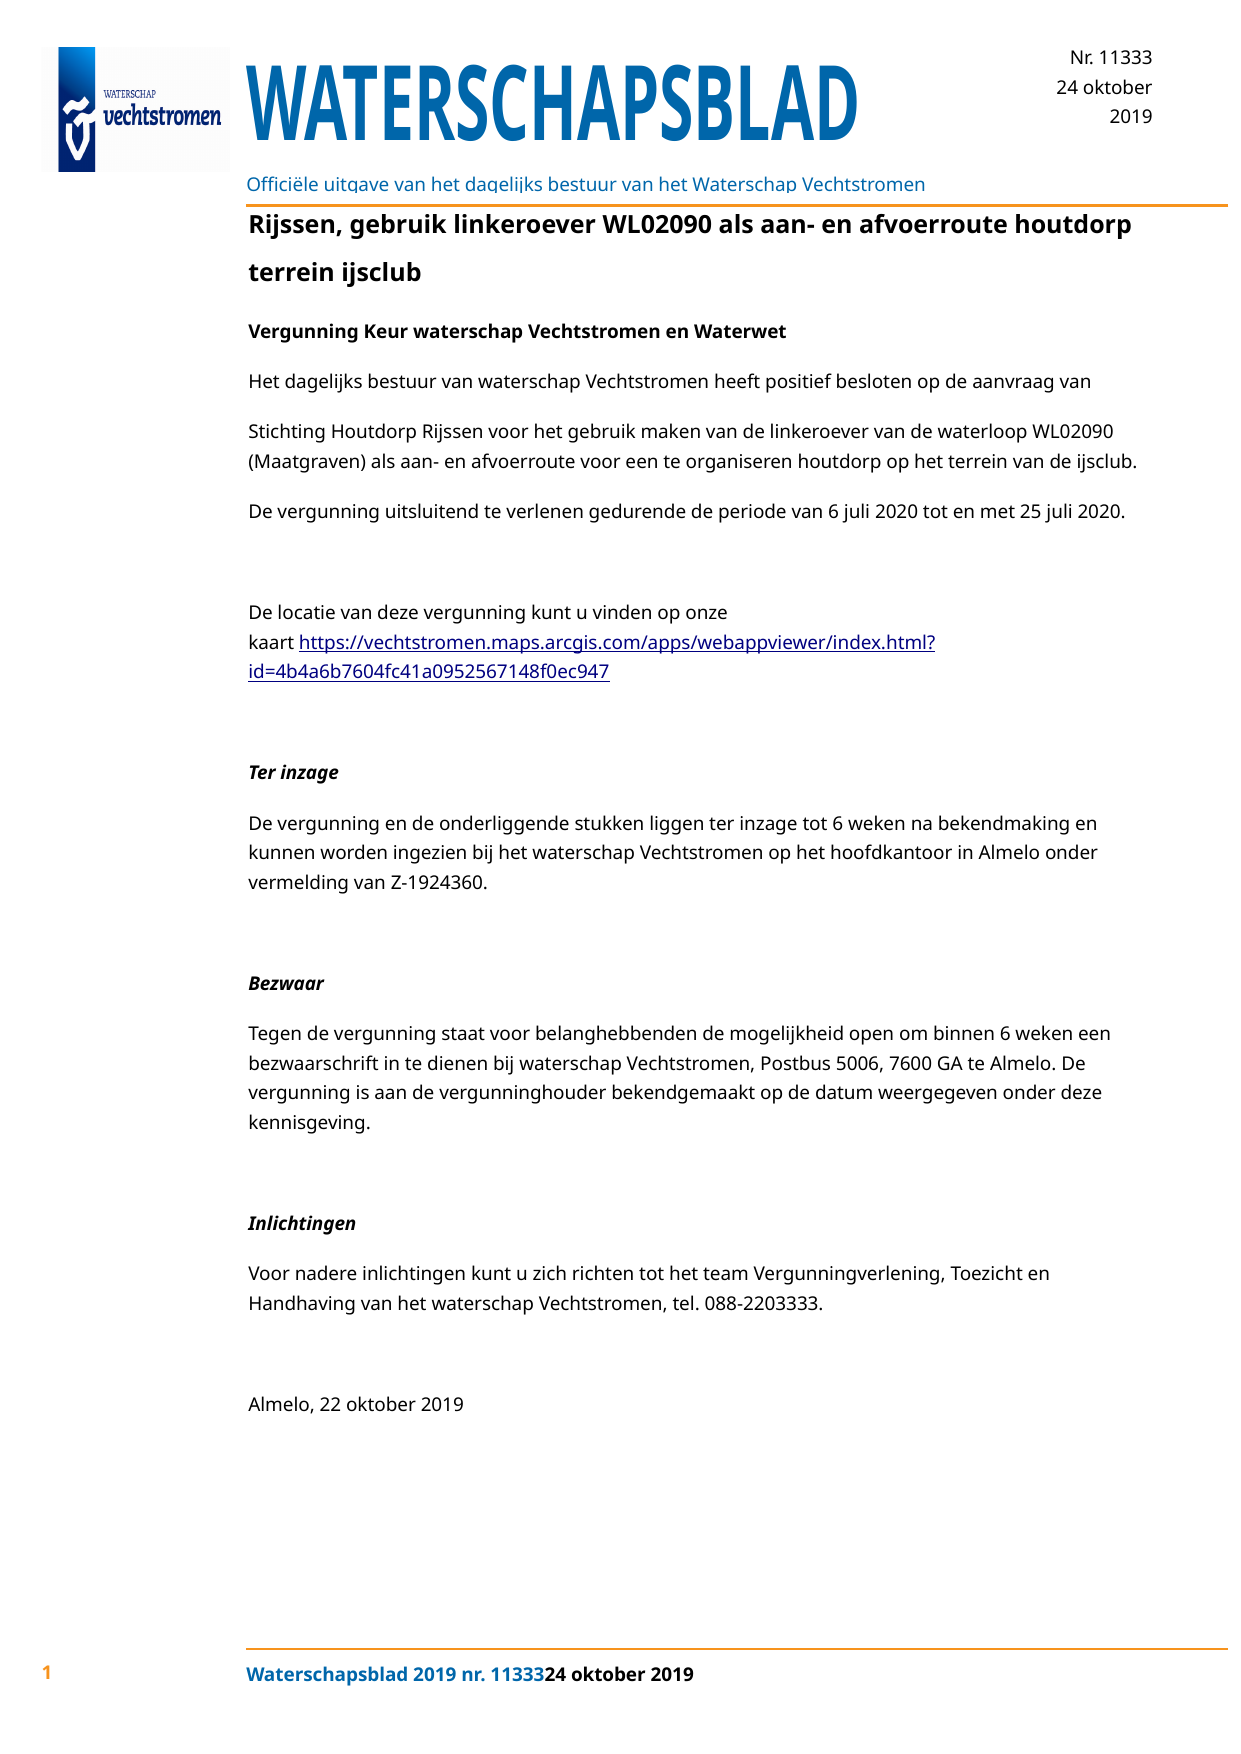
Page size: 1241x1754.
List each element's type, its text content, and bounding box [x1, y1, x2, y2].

text Vergunning Keur waterschap Vechtstromen en Waterwet [248, 318, 1152, 344]
text Voor nadere inlichtingen kunt u zich richten tot het team Vergunningverlening, Toezicht en Handhaving van het waterschap Vechtstromen, tel. 088-2203333. [248, 1260, 1152, 1316]
text Het dagelijks bestuur van waterschap Vechtstromen heeft positief besloten op de aanvraag van [248, 368, 1152, 394]
text Inlichtingen [248, 1210, 1152, 1236]
picture [41, 47, 231, 172]
text De vergunning uitsluitend te verlenen gedurende de periode van 6 juli 2020 tot en met 25 juli 2020. [248, 499, 1152, 524]
text Bezwaar [248, 970, 1152, 996]
text Almelo, 22 oktober 2019 [248, 1391, 1152, 1417]
text De vergunning en de onderliggende stukken liggen ter inzage tot 6 weken na bekendmaking en kunnen worden ingezien bij het waterschap Vechtstromen op het hoofdkantoor in Almelo onder vermelding van Z-1924360. [248, 810, 1152, 895]
text De locatie van deze vergunning kunt u vinden op onze kaart https://vechtstromen.maps.arcgis.com/apps/webappviewer/index.html?id=4b4a6b7604fc41a0952567148f0ec947 [248, 599, 1152, 684]
text Ter inzage [248, 759, 1152, 785]
text Tegen de vergunning staat voor belanghebbenden de mogelijkheid open om binnen 6 weken een bezwaarschrift in te dienen bij waterschap Vechtstromen, Postbus 5006, 7600 GA te Almelo. De vergunning is aan de vergunninghouder bekendgemaakt op de datum weergegeven onder deze kennisgeving. [248, 1020, 1152, 1135]
text Stichting Houtdorp Rijssen voor het gebruik maken van de linkeroever van de waterloop WL02090 (Maatgraven) als aan- en afvoerroute voor een te organiseren houtdorp op het terrein van de ijsclub. [248, 419, 1152, 474]
text Rijssen, gebruik linkeroever WL02090 als aan- en afvoerroute houtdorp terrein ijsclub [248, 207, 1152, 288]
